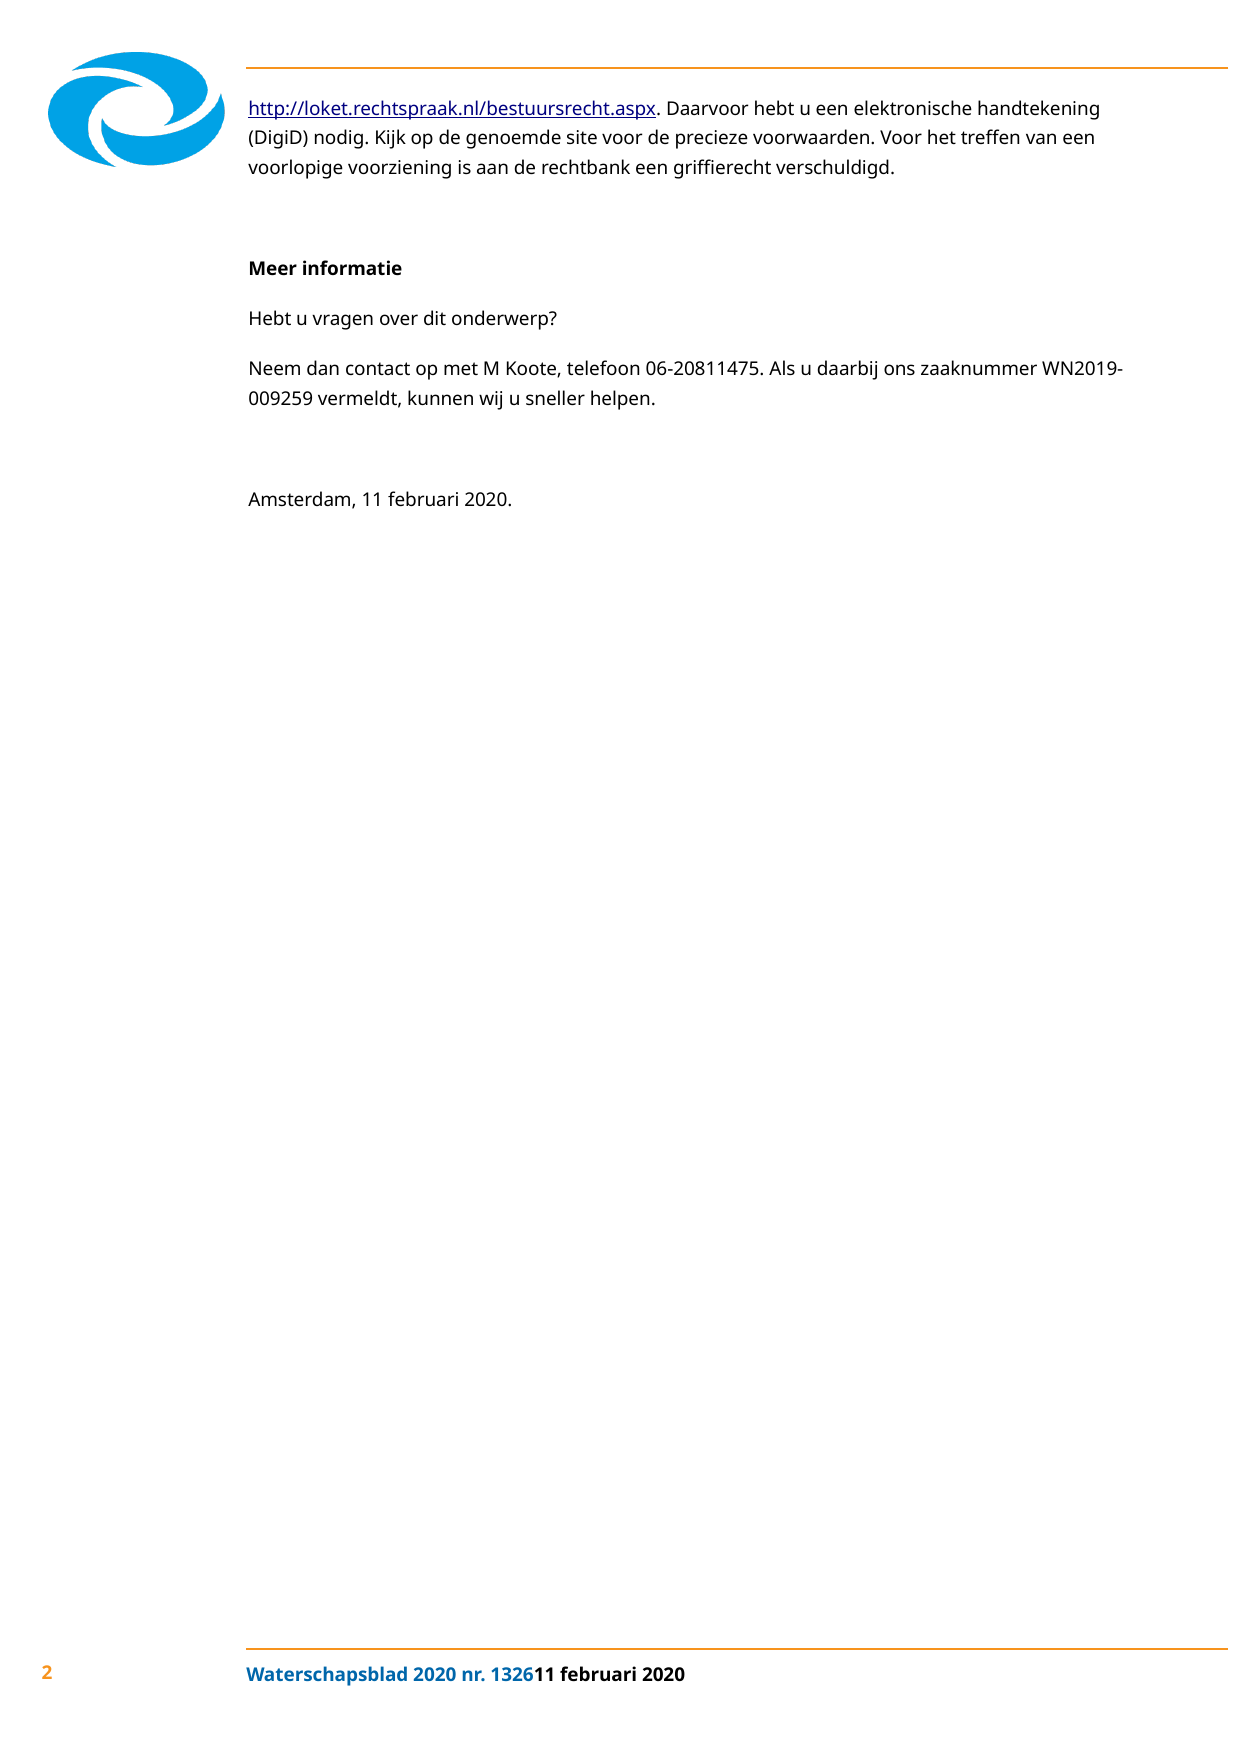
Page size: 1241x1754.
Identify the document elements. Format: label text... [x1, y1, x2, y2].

picture [41, 47, 231, 172]
text Amsterdam, 11 februari 2020. [248, 486, 1152, 512]
text Meer informatie [248, 255, 1152, 281]
text Hebt u vragen over dit onderwerp? [248, 305, 1152, 331]
text http://loket.rechtspraak.nl/bestuursrecht.aspx. Daarvoor hebt u een elektronische handtekening (DigiD) nodig. Kijk op de genoemde site voor de precieze voorwaarden. Voor het treffen van een voorlopige voorziening is aan de rechtbank een griffierecht verschuldigd. [248, 95, 1152, 180]
text Neem dan contact op met M Koote, telefoon 06-20811475. Als u daarbij ons zaaknummer WN2019-009259 vermeldt, kunnen wij u sneller helpen. [248, 356, 1152, 411]
